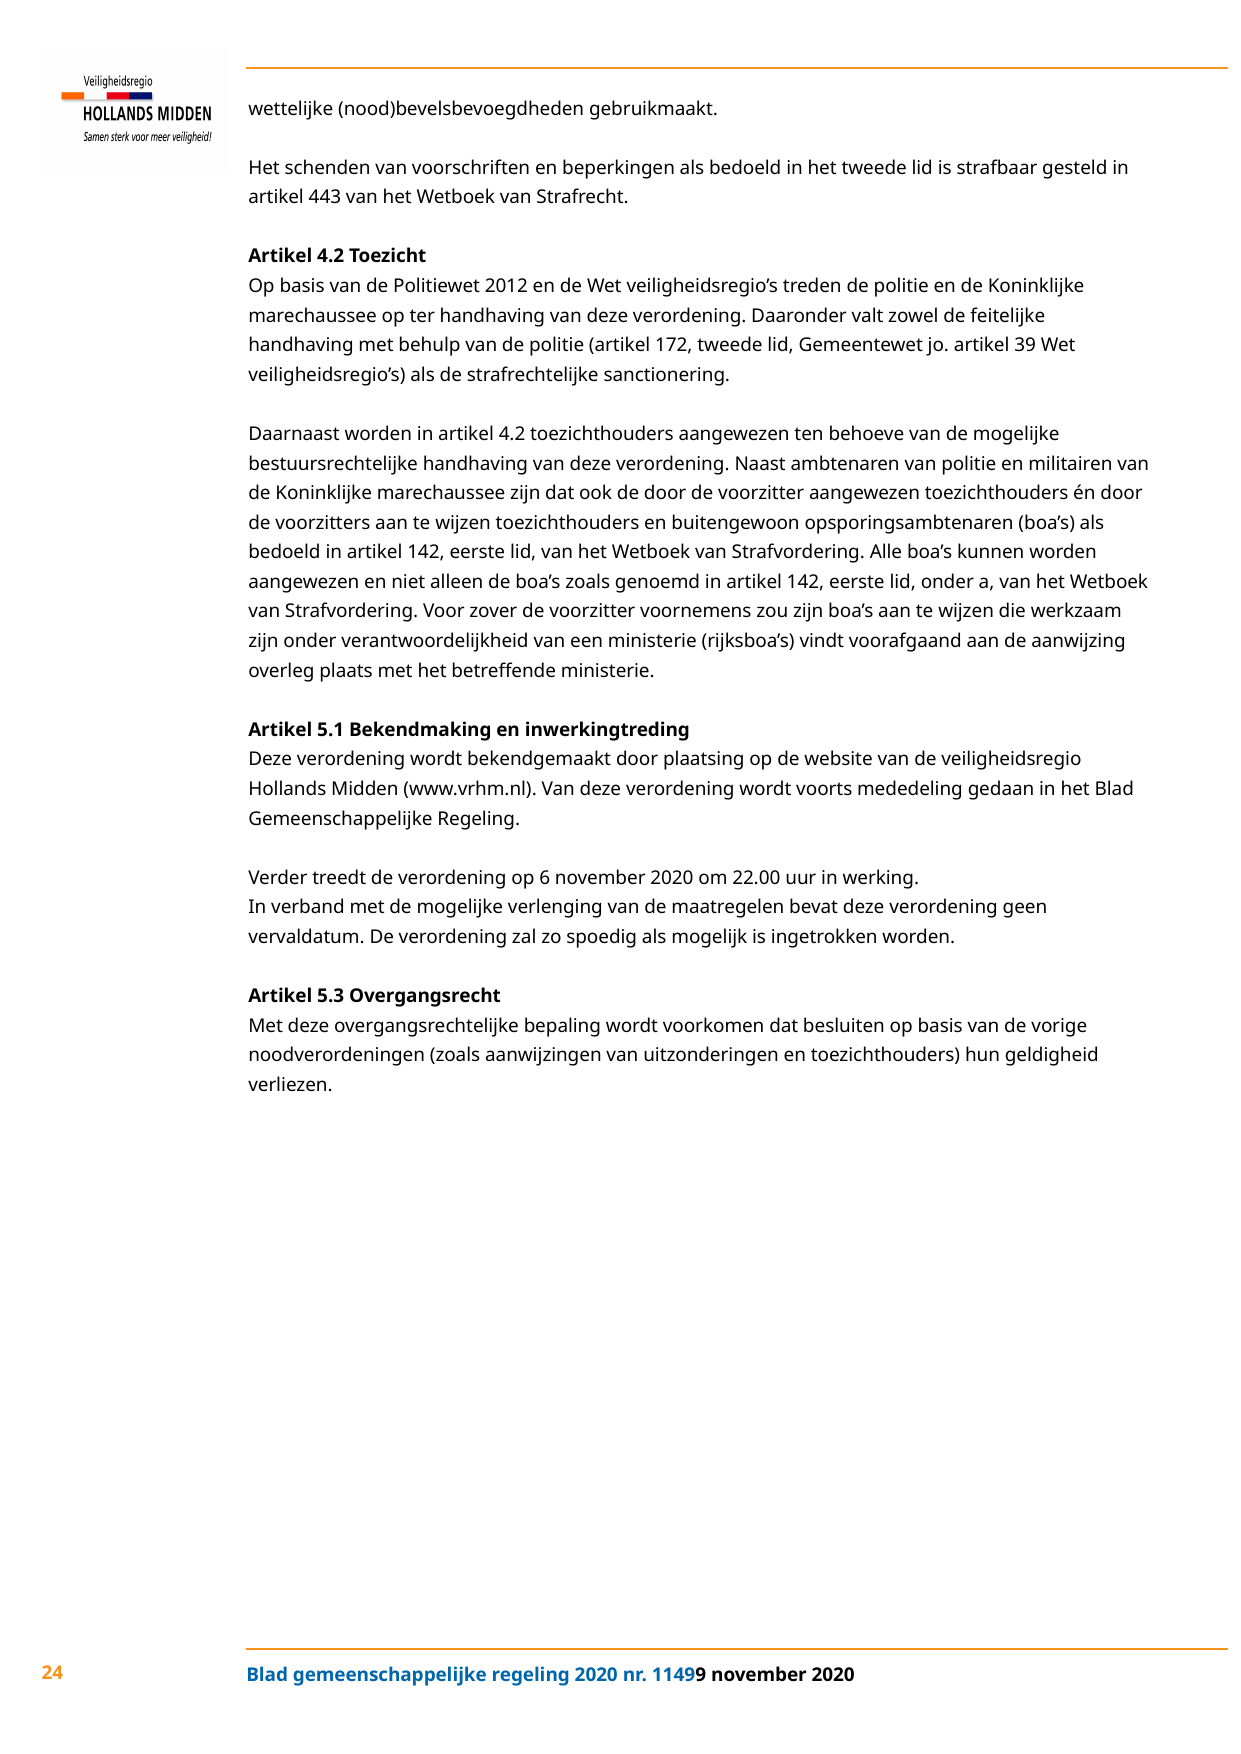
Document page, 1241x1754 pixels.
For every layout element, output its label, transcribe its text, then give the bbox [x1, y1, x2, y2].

text Het schenden van voorschriften en beperkingen als bedoeld in het tweede lid is strafbaar gesteld in artikel 443 van het Wetboek van Strafrecht. [248, 154, 1152, 209]
text Deze verordening wordt bekendgemaakt door plaatsing op de website van de veiligheidsregio Hollands Midden (www.vrhm.nl). Van deze verordening wordt voorts mededeling gedaan in het Blad Gemeenschappelijke Regeling. [248, 746, 1152, 831]
text wettelijke (nood)bevelsbevoegdheden gebruikmaakt. [248, 95, 1152, 121]
text Artikel 4.2 Toezicht [248, 243, 1152, 268]
text Artikel 5.3 Overgangsrecht [248, 982, 1152, 1008]
text Op basis van de Politiewet 2012 en de Wet veiligheidsregio’s treden de politie en de Koninklijke marechaussee op ter handhaving van deze verordening. Daaronder valt zowel de feitelijke handhaving met behulp van de politie (artikel 172, tweede lid, Gemeentewet jo. artikel 39 Wet veiligheidsregio’s) als de strafrechtelijke sanctionering. [248, 272, 1152, 387]
picture [41, 47, 231, 172]
text In verband met de mogelijke verlenging van de maatregelen bevat deze verordening geen vervaldatum. De verordening zal zo spoedig als mogelijk is ingetrokken worden. [248, 893, 1152, 949]
text Daarnaast worden in artikel 4.2 toezichthouders aangewezen ten behoeve van de mogelijke bestuursrechtelijke handhaving van deze verordening. Naast ambtenaren van politie en militairen van de Koninklijke marechaussee zijn dat ook de door de voorzitter aangewezen toezichthouders én door de voorzitters aan te wijzen toezichthouders en buitengewoon opsporingsambtenaren (boa’s) als bedoeld in artikel 142, eerste lid, van het Wetboek van Strafvordering. Alle boa’s kunnen worden aangewezen en niet alleen de boa’s zoals genoemd in artikel 142, eerste lid, onder a, van het Wetboek van Strafvordering. Voor zover de voorzitter voornemens zou zijn boa’s aan te wijzen die werkzaam zijn onder verantwoordelijkheid van een ministerie (rijksboa’s) vindt voorafgaand aan de aanwijzing overleg plaats met het betreffende ministerie. [248, 420, 1152, 683]
text Met deze overgangsrechtelijke bepaling wordt voorkomen dat besluiten op basis van de vorige noodverordeningen (zoals aanwijzingen van uitzonderingen en toezichthouders) hun geldigheid verliezen. [248, 1012, 1152, 1097]
text Verder treedt de verordening op 6 november 2020 om 22.00 uur in werking. [248, 864, 1152, 890]
text Artikel 5.1 Bekendmaking en inwerkingtreding [248, 716, 1152, 742]
